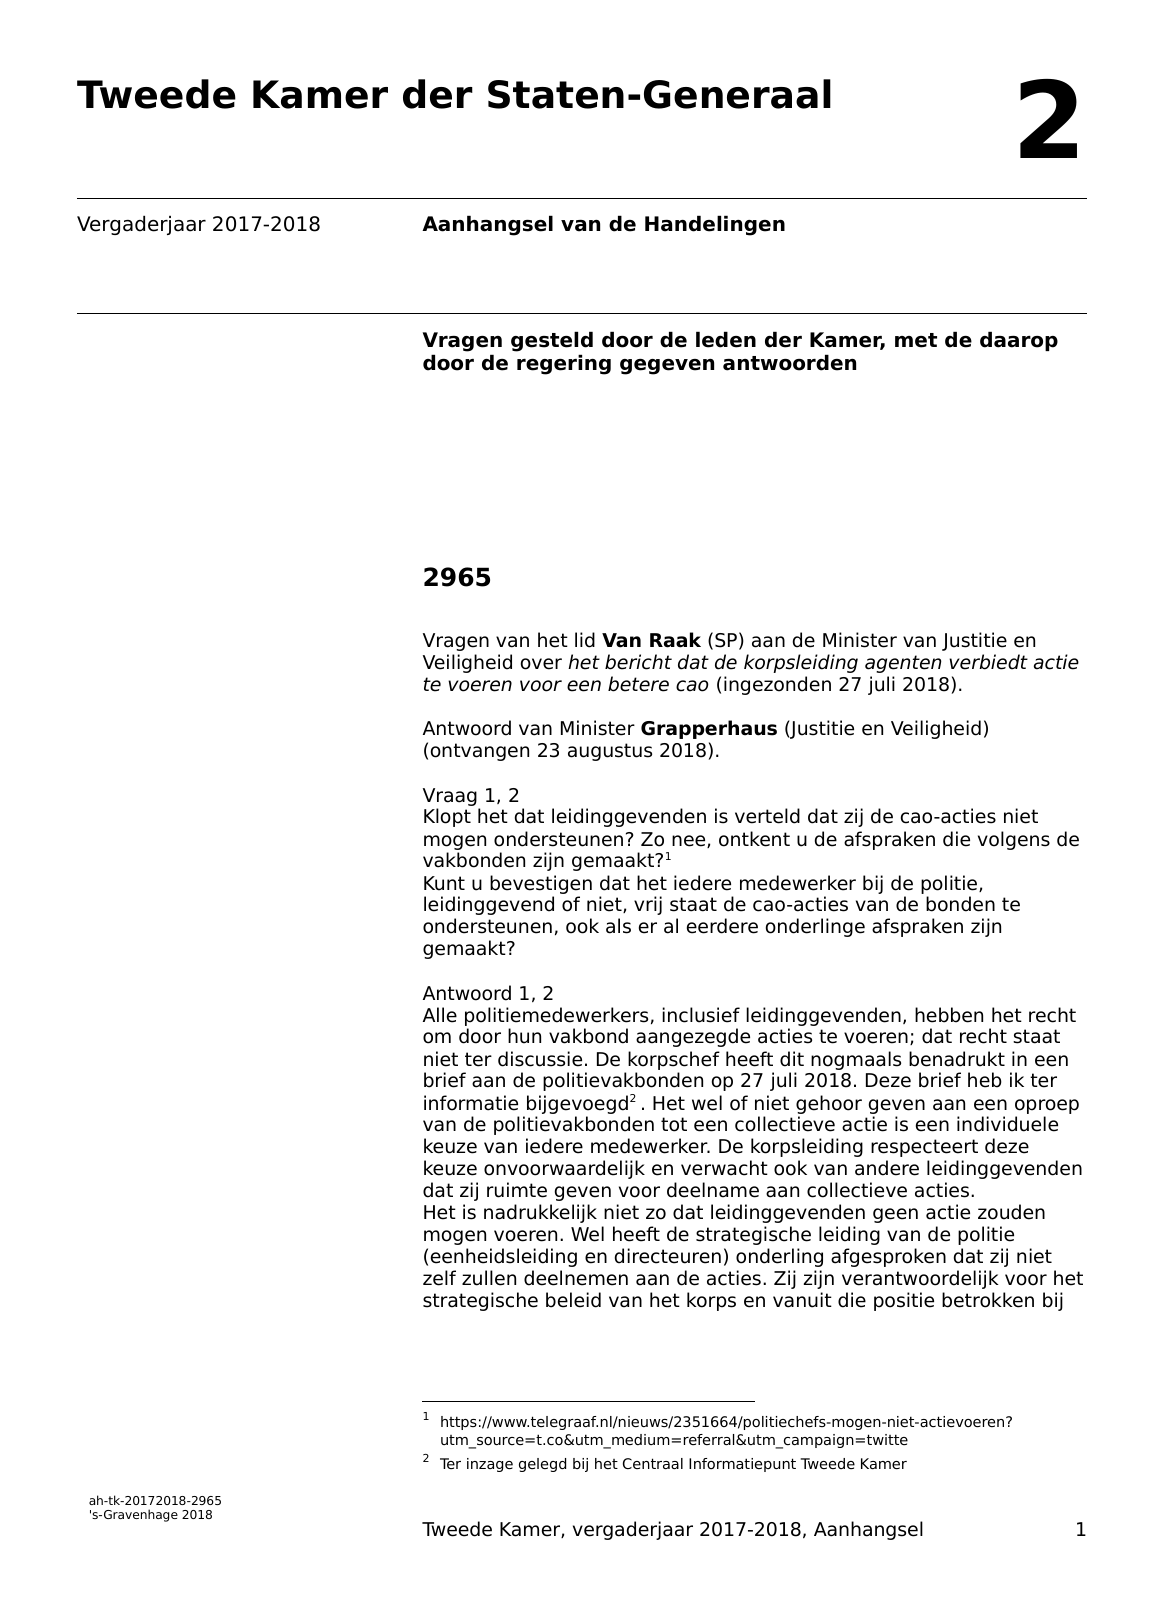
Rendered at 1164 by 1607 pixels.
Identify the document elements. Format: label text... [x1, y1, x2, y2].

text Kunt u bevestigen dat het iedere medewerker bij de politie, leidinggevend of niet, vrij staat de cao-acties van de bonden te ondersteunen, ook als er al eerdere onderlinge afspraken zijn gemaakt? [422, 872, 1087, 960]
text 2965 [422, 563, 1087, 592]
text Vraag 1, 2 [422, 784, 1087, 806]
text Vragen van het lid Van Raak (SP) aan de Minister van Justitie en Veiligheid over het bericht dat de korpsleiding agenten verbiedt actie te voeren voor een betere cao (ingezonden 27 juli 2018). [422, 630, 1087, 696]
table_cell Vergaderjaar 2017-2018 [77, 199, 422, 313]
table_header Tweede Kamer der Staten-Generaal [77, 59, 886, 198]
text Antwoord van Minister Grapperhaus (Justitie en Veiligheid) (ontvangen 23 augustus 2018). [422, 718, 1087, 762]
text https://www.telegraaf.nl/nieuws/2351664/politiechefs-mogen-niet-actievoeren?utm_source=t.co&utm_medium=referral&utm_campaign=twitte [422, 1410, 1087, 1449]
table_cell [77, 314, 422, 375]
text Het is nadrukkelijk niet zo dat leidinggevenden geen actie zouden mogen voeren. Wel heeft de strategische leiding van de politie (eenheidsleiding en directeuren) onderling afgesproken dat zij niet zelf zullen deelnemen aan de acties. Zij zijn verantwoordelijk voor het strategische beleid van het korps en vanuit die positie betrokken bij [422, 1202, 1087, 1312]
text Alle politiemedewerkers, inclusief leidinggevenden, hebben het recht om door hun vakbond aangezegde acties te voeren; dat recht staat niet ter discussie. De korpschef heeft dit nogmaals benadrukt in een brief aan de politievakbonden op 27 juli 2018. Deze brief heb ik ter informatie bijgevoegd. Het wel of niet gehoor geven aan een oproep van de politievakbonden tot een collectieve actie is een individuele keuze van iedere medewerker. De korpsleiding respecteert deze keuze onvoorwaardelijk en verwacht ook van andere leidinggevenden dat zij ruimte geven voor deelname aan collectieve acties. [422, 1004, 1087, 1202]
table_cell Vragen gesteld door de leden der Kamer, met de daarop door de regering gegeven antwoorden [422, 314, 1087, 375]
table_cell Aanhangsel van de Handelingen [422, 199, 1087, 313]
text Ter inzage gelegd bij het Centraal Informatiepunt Tweede Kamer [422, 1452, 1087, 1474]
text Antwoord 1, 2 [422, 982, 1087, 1004]
text 's-Gravenhage 2018 [88, 1508, 323, 1522]
table_header 2 [886, 59, 1087, 198]
text ah-tk-20172018-2965 [88, 1494, 323, 1508]
text Klopt het dat leidinggevenden is verteld dat zij de cao-acties niet mogen ondersteunen? Zo nee, ontkent u de afspraken die volgens de vakbonden zijn gemaakt? [422, 806, 1087, 872]
